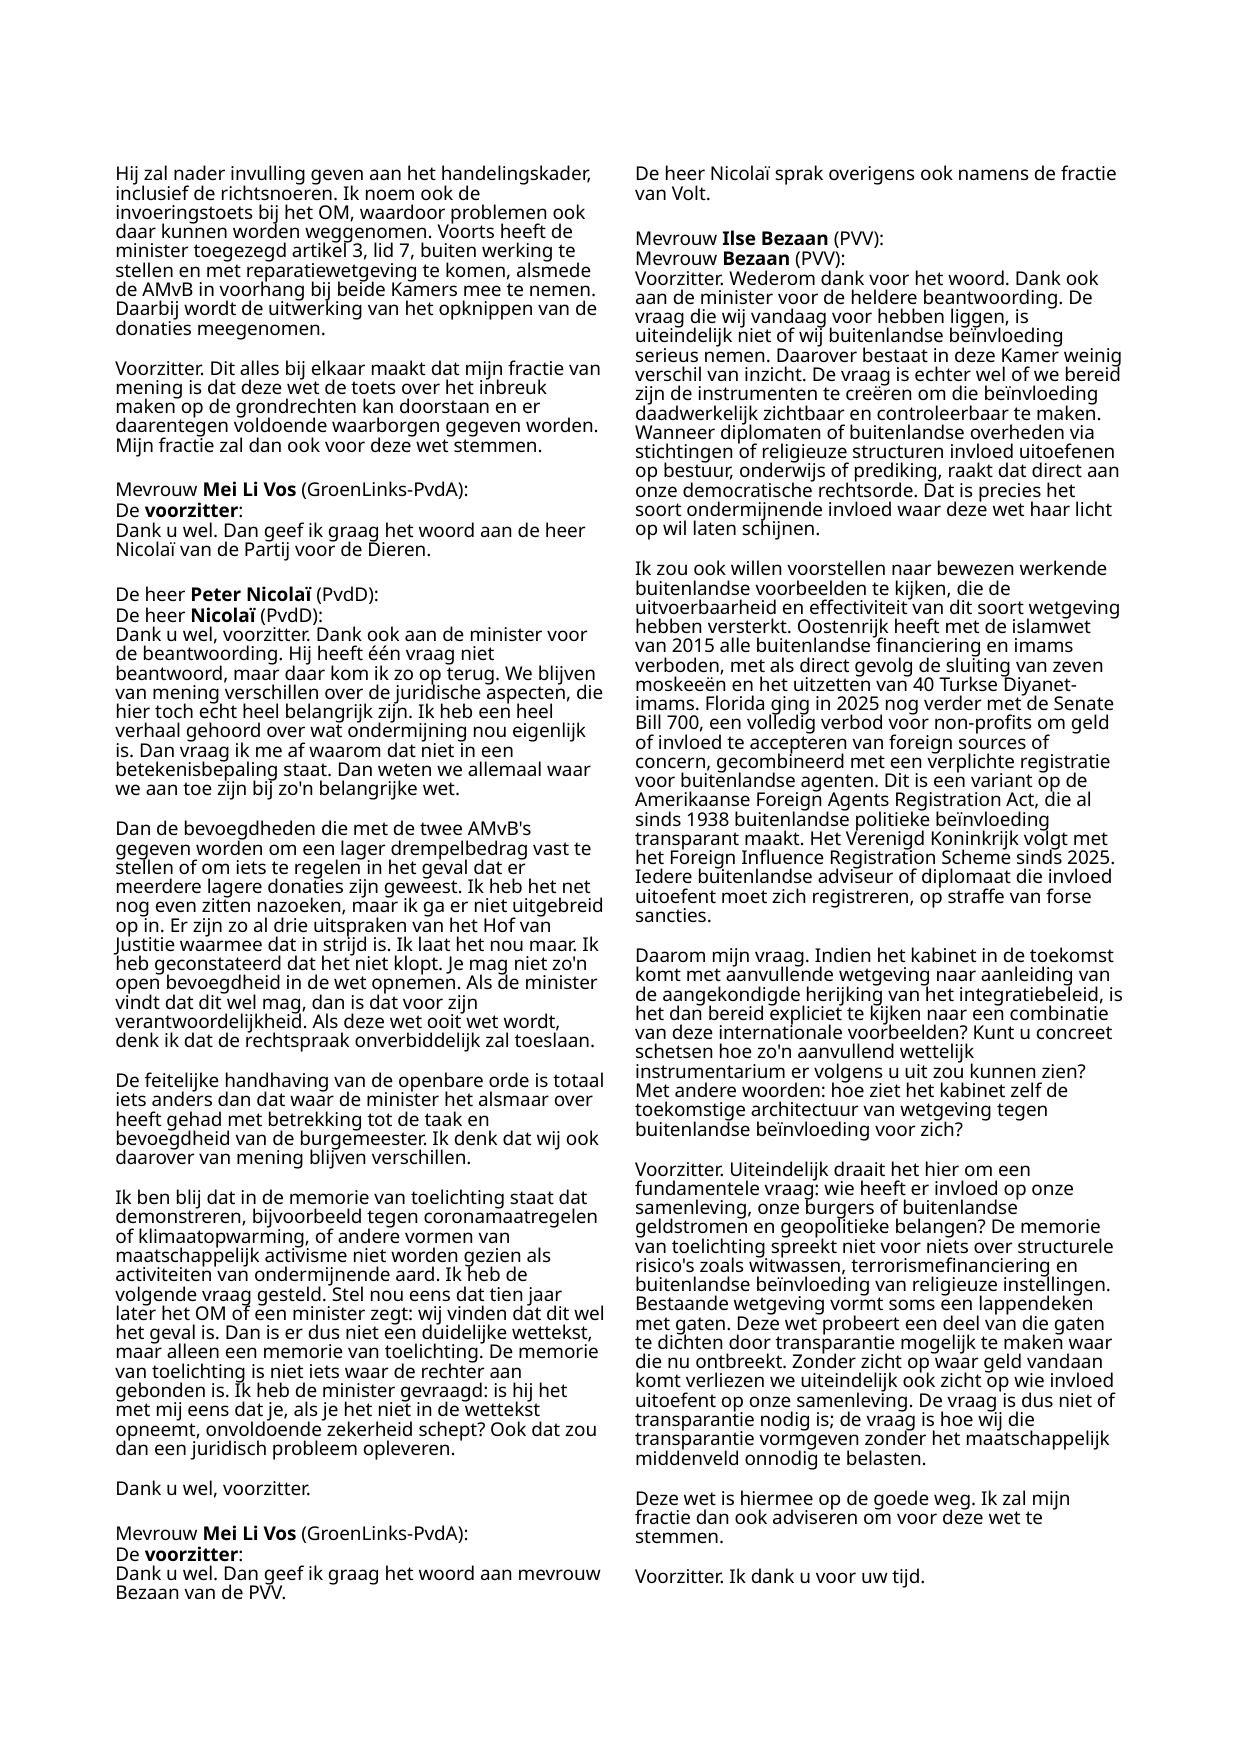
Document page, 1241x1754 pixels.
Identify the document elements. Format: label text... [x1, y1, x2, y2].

text De voorzitter: [115, 1546, 605, 1565]
text Mevrouw Ilse Bezaan (PVV): [635, 225, 1125, 250]
text Mevrouw Bezaan (PVV): [635, 250, 1125, 270]
text Mevrouw Mei Li Vos (GroenLinks-PvdA): [115, 1520, 605, 1546]
text Voorzitter. Uiteindelijk draait het hier om een fundamentele vraag: wie heeft er invloed op onze samenleving, onze burgers of buitenlandse geldstromen en geopolitieke belangen? De memorie van toelichting spreekt niet voor niets over structurele risico's zoals witwassen, terrorismefinanciering en buitenlandse beïnvloeding van religieuze instellingen. Bestaande wetgeving vormt soms een lappendeken met gaten. Deze wet probeert een deel van die gaten te dichten door transparantie mogelijk te maken waar die nu ontbreekt. Zonder zicht op waar geld vandaan komt verliezen we uiteindelijk ook zicht op wie invloed uitoefent op onze samenleving. De vraag is dus niet of transparantie nodig is; de vraag is hoe wij die transparantie vormgeven zonder het maatschappelijk middenveld onnodig te belasten. [635, 1161, 1125, 1469]
text De feitelijke handhaving van de openbare orde is totaal iets anders dan dat waar de minister het alsmaar over heeft gehad met betrekking tot de taak en bevoegdheid van de burgemeester. Ik denk dat wij ook daarover van mening blijven verschillen. [115, 1072, 605, 1168]
text Dan de bevoegdheden die met de twee AMvB's gegeven worden om een lager drempelbedrag vast te stellen of om iets te regelen in het geval dat er meerdere lagere donaties zijn geweest. Ik heb het net nog even zitten nazoeken, maar ik ga er niet uitgebreid op in. Er zijn zo al drie uitspraken van het Hof van Justitie waarmee dat in strijd is. Ik laat het nou maar. Ik heb geconstateerd dat het niet klopt. Je mag niet zo'n open bevoegdheid in de wet opnemen. Als de minister vindt dat dit wel mag, dan is dat voor zijn verantwoordelijkheid. Als deze wet ooit wet wordt, denk ik dat de rechtspraak onverbiddelijk zal toeslaan. [115, 820, 605, 1051]
text Ik zou ook willen voorstellen naar bewezen werkende buitenlandse voorbeelden te kijken, die de uitvoerbaarheid en effectiviteit van dit soort wetgeving hebben versterkt. Oostenrijk heeft met de islamwet van 2015 alle buitenlandse financiering en imams verboden, met als direct gevolg de sluiting van zeven moskeeën en het uitzetten van 40 Turkse Diyanet-imams. Florida ging in 2025 nog verder met de Senate Bill 700, een volledig verbod voor non-profits om geld of invloed te accepteren van foreign sources of concern, gecombineerd met een verplichte registratie voor buitenlandse agenten. Dit is een variant op de Amerikaanse Foreign Agents Registration Act, die al sinds 1938 buitenlandse politieke beïnvloeding transparant maakt. Het Verenigd Koninkrijk volgt met het Foreign Influence Registration Scheme sinds 2025. Iedere buitenlandse adviseur of diplomaat die invloed uitoefent moet zich registreren, op straffe van forse sancties. [635, 560, 1125, 926]
text De voorzitter: [115, 502, 605, 522]
text Voorzitter. Dit alles bij elkaar maakt dat mijn fractie van mening is dat deze wet de toets over het inbreuk maken op de grondrechten kan doorstaan en er daarentegen voldoende waarborgen gegeven worden. Mijn fractie zal dan ook voor deze wet stemmen. [115, 359, 605, 456]
text Voorzitter. Ik dank u voor uw tijd. [635, 1568, 1125, 1587]
text Dank u wel. Dan geef ik graag het woord aan de heer Nicolaï van de Partij voor de Dieren. [115, 522, 605, 560]
text De heer Peter Nicolaï (PvdD): [115, 581, 605, 607]
text De heer Nicolaï sprak overigens ook namens de fractie van Volt. [635, 165, 1125, 204]
text Hij zal nader invulling geven aan het handelingskader, inclusief de richtsnoeren. Ik noem ook de invoeringstoets bij het OM, waardoor problemen ook daar kunnen worden weggenomen. Voorts heeft de minister toegezegd artikel 3, lid 7, buiten werking te stellen en met reparatiewetgeving te komen, alsmede de AMvB in voorhang bij beide Kamers mee te nemen. Daarbij wordt de uitwerking van het opknippen van de donaties meegenomen. [115, 165, 605, 339]
text Ik ben blij dat in de memorie van toelichting staat dat demonstreren, bijvoorbeeld tegen coronamaatregelen of klimaatopwarming, of andere vormen van maatschappelijk activisme niet worden gezien als activiteiten van ondermijnende aard. Ik heb de volgende vraag gesteld. Stel nou eens dat tien jaar later het OM of een minister zegt: wij vinden dat dit wel het geval is. Dan is er dus niet een duidelijke wettekst, maar alleen een memorie van toelichting. De memorie van toelichting is niet iets waar de rechter aan gebonden is. Ik heb de minister gevraagd: is hij het met mij eens dat je, als je het niet in de wettekst opneemt, onvoldoende zekerheid schept? Ook dat zou dan een juridisch probleem opleveren. [115, 1189, 605, 1459]
text Dank u wel. Dan geef ik graag het woord aan mevrouw Bezaan van de PVV. [115, 1565, 605, 1603]
text Daarom mijn vraag. Indien het kabinet in de toekomst komt met aanvullende wetgeving naar aanleiding van de aangekondigde herijking van het integratiebeleid, is het dan bereid expliciet te kijken naar een combinatie van deze internationale voorbeelden? Kunt u concreet schetsen hoe zo'n aanvullend wettelijk instrumentarium er volgens u uit zou kunnen zien? Met andere woorden: hoe ziet het kabinet zelf de toekomstige architectuur van wetgeving tegen buitenlandse beïnvloeding voor zich? [635, 947, 1125, 1140]
text Dank u wel, voorzitter. [115, 1480, 605, 1499]
text Dank u wel, voorzitter. Dank ook aan de minister voor de beantwoording. Hij heeft één vraag niet beantwoord, maar daar kom ik zo op terug. We blijven van mening verschillen over de juridische aspecten, die hier toch echt heel belangrijk zijn. Ik heb een heel verhaal gehoord over wat ondermijning nou eigenlijk is. Dan vraag ik me af waarom dat niet in een betekenisbepaling staat. Dan weten we allemaal waar we aan toe zijn bij zo'n belangrijke wet. [115, 626, 605, 799]
text Mevrouw Mei Li Vos (GroenLinks-PvdA): [115, 477, 605, 502]
text Voorzitter. Wederom dank voor het woord. Dank ook aan de minister voor de heldere beantwoording. De vraag die wij vandaag voor hebben liggen, is uiteindelijk niet of wij buitenlandse beïnvloeding serieus nemen. Daarover bestaat in deze Kamer weinig verschil van inzicht. De vraag is echter wel of we bereid zijn de instrumenten te creëren om die beïnvloeding daadwerkelijk zichtbaar en controleerbaar te maken. Wanneer diplomaten of buitenlandse overheden via stichtingen of religieuze structuren invloed uitoefenen op bestuur, onderwijs of prediking, raakt dat direct aan onze democratische rechtsorde. Dat is precies het soort ondermijnende invloed waar deze wet haar licht op wil laten schijnen. [635, 270, 1125, 539]
text De heer Nicolaï (PvdD): [115, 607, 605, 626]
text Deze wet is hiermee op de goede weg. Ik zal mijn fractie dan ook adviseren om voor deze wet te stemmen. [635, 1489, 1125, 1547]
